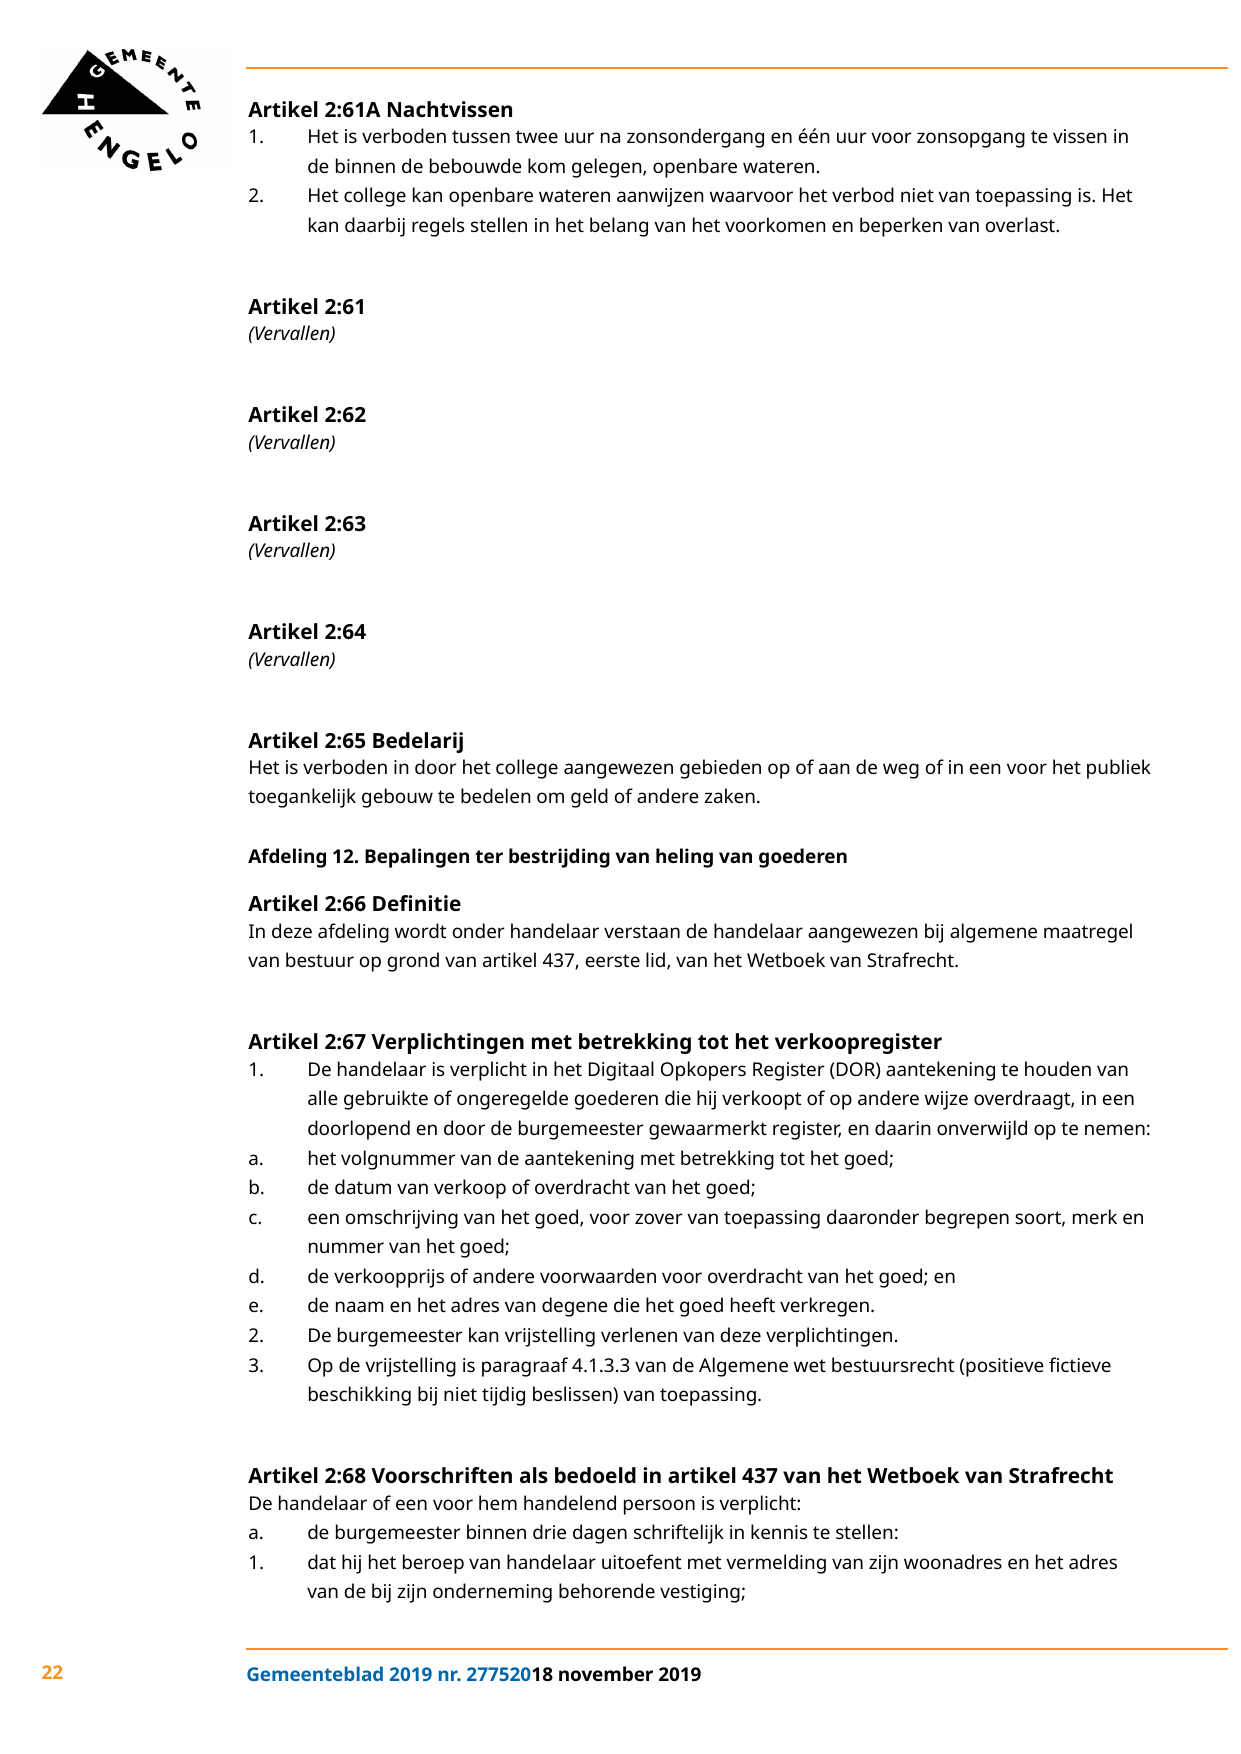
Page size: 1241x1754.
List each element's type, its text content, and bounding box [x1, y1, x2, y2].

text Artikel 2:66 Definitie [248, 889, 1152, 918]
list dat hij het beroep van handelaar uitoefent met vermelding van zijn woonadres en het adres van de bij zijn onderneming behorende vestiging; [248, 1549, 1152, 1604]
list het volgnummer van de aantekening met betrekking tot het goed; [248, 1145, 1152, 1170]
text De handelaar of een voor hem handelend persoon is verplicht: [248, 1490, 1152, 1516]
text Artikel 2:61 [248, 292, 1152, 320]
list de verkoopprijs of andere voorwaarden voor overdracht van het goed; en [248, 1263, 1152, 1289]
text (Vervallen) [248, 429, 1152, 454]
text Artikel 2:62 [248, 400, 1152, 429]
list De burgemeester kan vrijstelling verlenen van deze verplichtingen. [248, 1322, 1152, 1348]
list de datum van verkoop of overdracht van het goed; [248, 1174, 1152, 1200]
list een omschrijving van het goed, voor zover van toepassing daaronder begrepen soort, merk en nummer van het goed; [248, 1204, 1152, 1259]
picture [41, 47, 231, 172]
text Artikel 2:67 Verplichtingen met betrekking tot het verkoopregister [248, 1027, 1152, 1056]
text Artikel 2:61A Nachtvissen [248, 95, 1152, 123]
list Het is verboden tussen twee uur na zonsondergang en één uur voor zonsopgang te vissen in de binnen de bebouwde kom gelegen, openbare wateren. [248, 123, 1152, 178]
text (Vervallen) [248, 320, 1152, 346]
text Artikel 2:64 [248, 617, 1152, 646]
text Het is verboden in door het college aangewezen gebieden op of aan de weg of in een voor het publiek toegankelijk gebouw te bedelen om geld of andere zaken. [248, 754, 1152, 809]
text Artikel 2:65 Bedelarij [248, 726, 1152, 754]
text Artikel 2:68 Voorschriften als bedoeld in artikel 437 van het Wetboek van Strafrecht [248, 1461, 1152, 1490]
text Afdeling 12. Bepalingen ter bestrijding van heling van goederen [248, 843, 1152, 869]
text Artikel 2:63 [248, 509, 1152, 537]
list Op de vrijstelling is paragraaf 4.1.3.3 van de Algemene wet bestuursrecht (positieve fictieve beschikking bij niet tijdig beslissen) van toepassing. [248, 1352, 1152, 1407]
list de burgemeester binnen drie dagen schriftelijk in kennis te stellen: [248, 1519, 1152, 1545]
list Het college kan openbare wateren aanwijzen waarvoor het verbod niet van toepassing is. Het kan daarbij regels stellen in het belang van het voorkomen en beperken van overlast. [248, 182, 1152, 238]
text In deze afdeling wordt onder handelaar verstaan de handelaar aangewezen bij algemene maatregel van bestuur op grond van artikel 437, eerste lid, van het Wetboek van Strafrecht. [248, 918, 1152, 973]
text (Vervallen) [248, 646, 1152, 671]
text (Vervallen) [248, 537, 1152, 563]
list de naam en het adres van degene die het goed heeft verkregen. [248, 1293, 1152, 1318]
list De handelaar is verplicht in het Digitaal Opkopers Register (DOR) aantekening te houden van alle gebruikte of ongeregelde goederen die hij verkoopt of op andere wijze overdraagt, in een doorlopend en door de burgemeester gewaarmerkt register, en daarin onverwijld op te nemen: [248, 1056, 1152, 1141]
